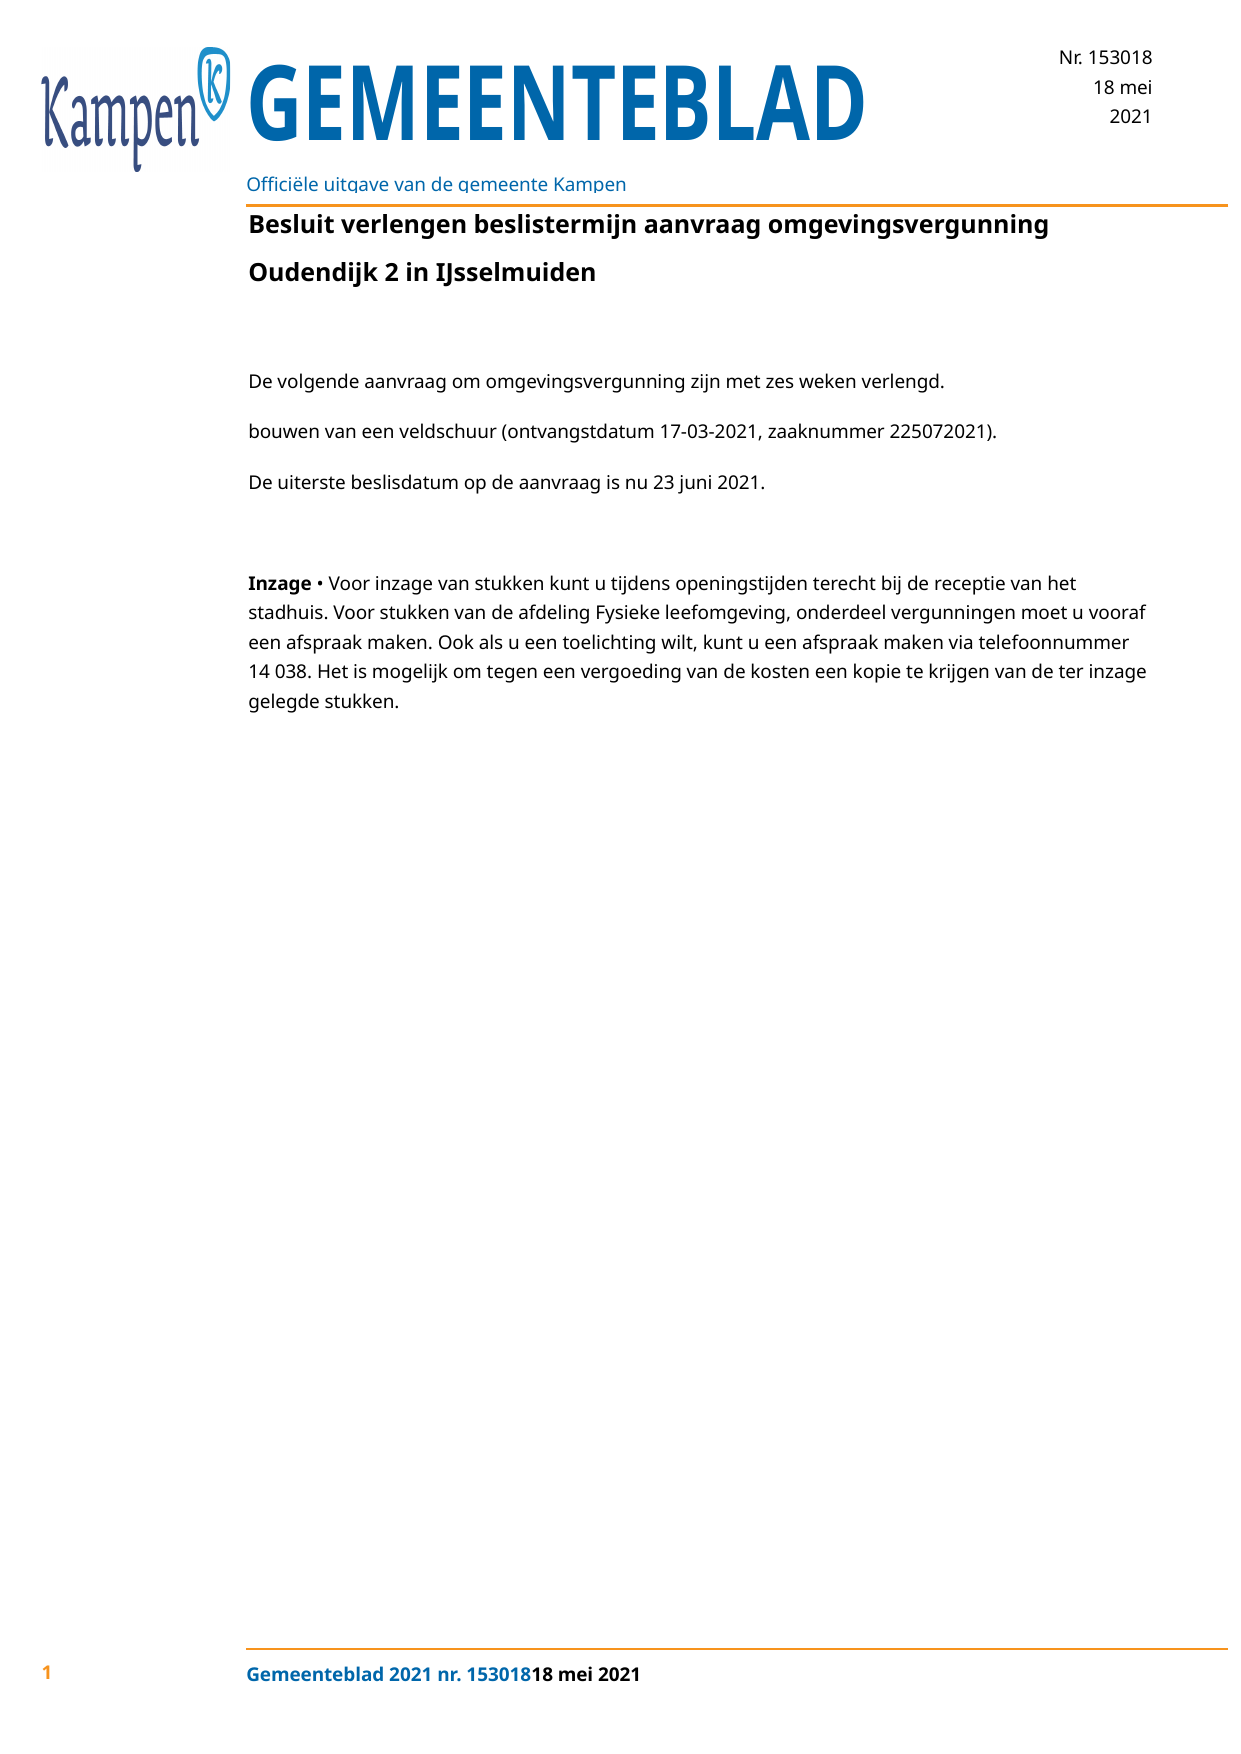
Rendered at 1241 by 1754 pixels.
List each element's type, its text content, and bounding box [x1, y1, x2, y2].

text bouwen van een veldschuur (ontvangstdatum 17-03-2021, zaaknummer 225072021). [248, 419, 1152, 444]
text Inzage • Voor inzage van stukken kunt u tijdens openingstijden terecht bij de receptie van het stadhuis. Voor stukken van de afdeling Fysieke leefomgeving, onderdeel vergunningen moet u vooraf een afspraak maken. Ook als u een toelichting wilt, kunt u een afspraak maken via telefoonnummer 14 038. Het is mogelijk om tegen een vergoeding van de kosten een kopie te krijgen van de ter inzage gelegde stukken. [248, 570, 1152, 714]
picture [41, 47, 231, 172]
text Besluit verlengen beslistermijn aanvraag omgevingsvergunning Oudendijk 2 in IJsselmuiden [248, 207, 1152, 288]
text De volgende aanvraag om omgevingsvergunning zijn met zes weken verlengd. [248, 368, 1152, 394]
text De uiterste beslisdatum op de aanvraag is nu 23 juni 2021. [248, 469, 1152, 495]
